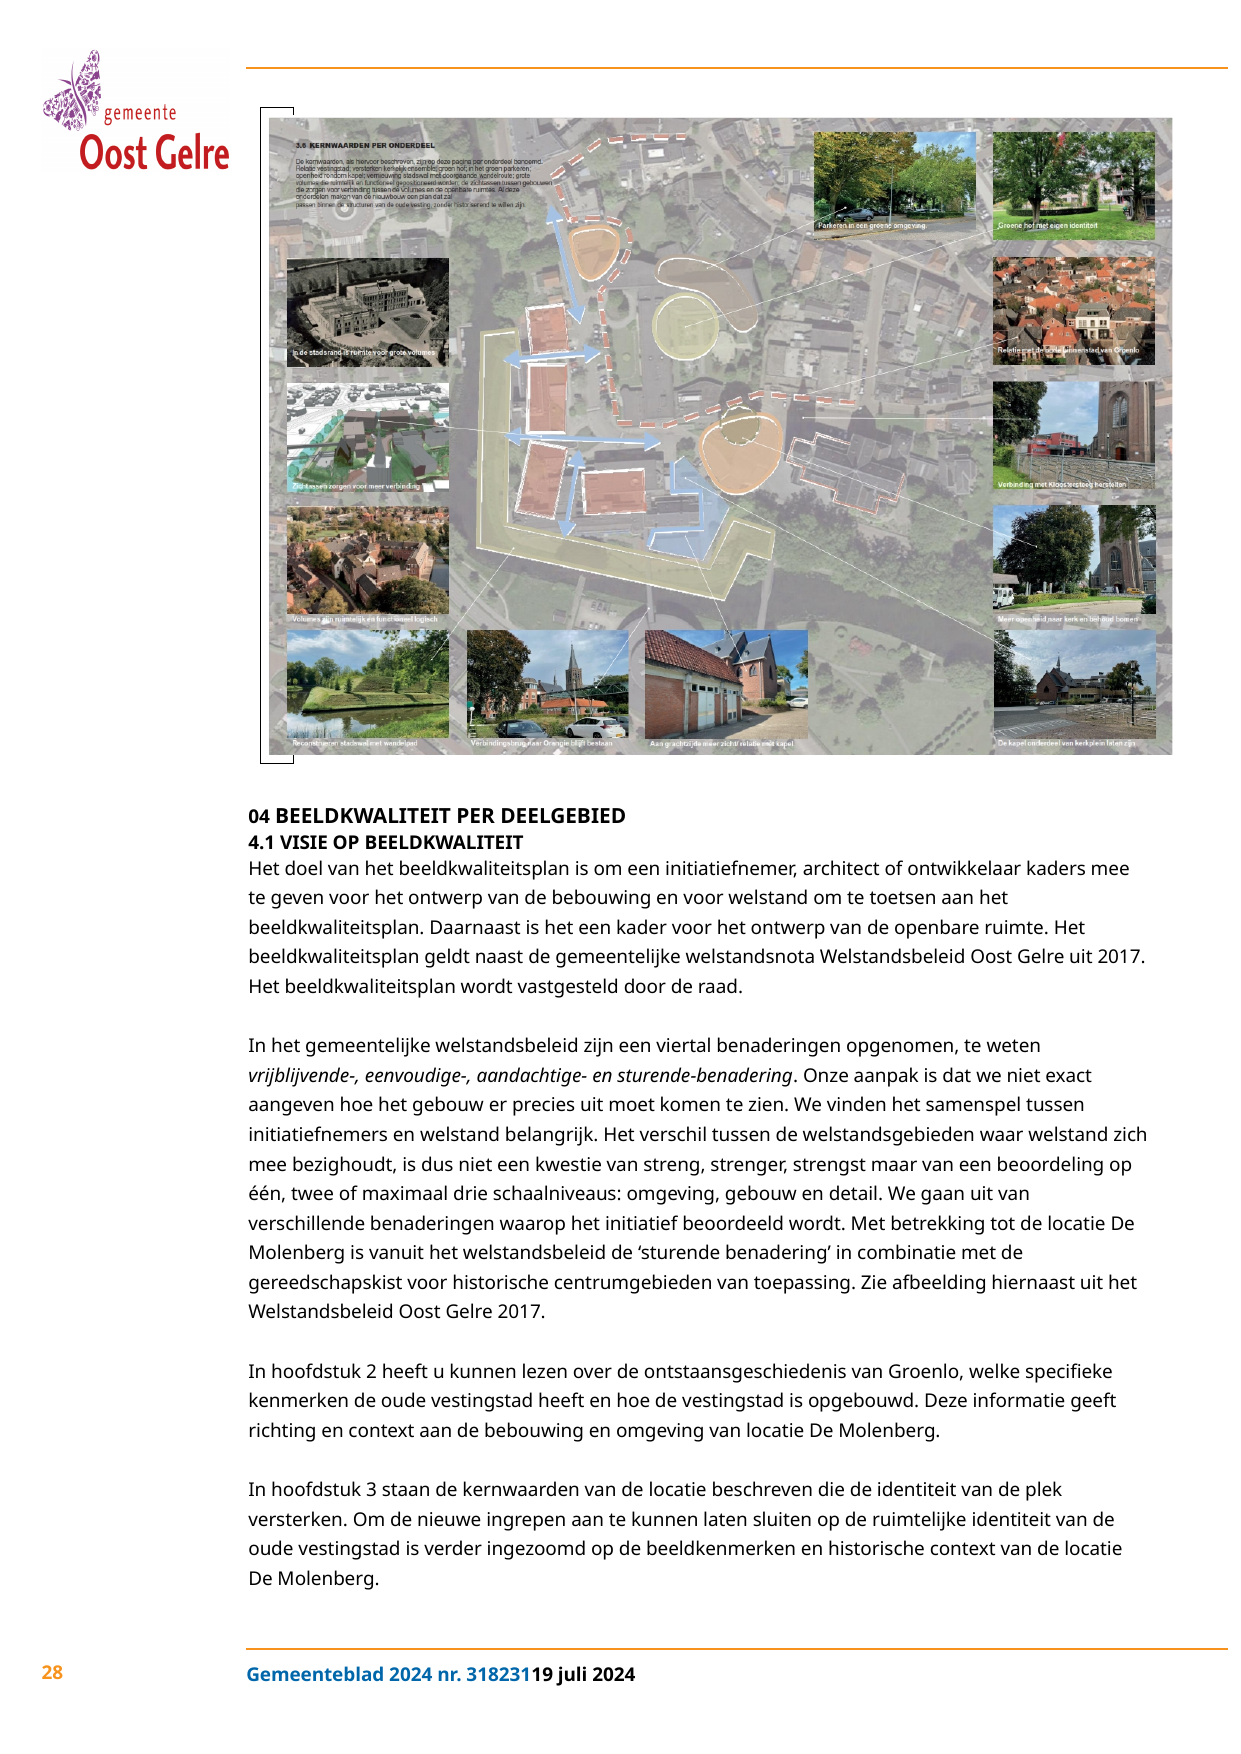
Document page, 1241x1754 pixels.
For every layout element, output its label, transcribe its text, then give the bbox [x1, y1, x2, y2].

text Het doel van het beeldkwaliteitsplan is om een initiatiefnemer, architect of ontwikkelaar kaders mee te geven voor het ontwerp van de bebouwing en voor welstand om te toetsen aan het beeldkwaliteitsplan. Daarnaast is het een kader voor het ontwerp van de openbare ruimte. Het beeldkwaliteitsplan geldt naast de gemeentelijke welstandsnota Welstandsbeleid Oost Gelre uit 2017. Het beeldkwaliteitsplan wordt vastgesteld door de raad. [248, 855, 1152, 999]
text In hoofdstuk 2 heeft u kunnen lezen over de ontstaansgeschiedenis van Groenlo, welke specifieke kenmerken de oude vestingstad heeft en hoe de vestingstad is opgebouwd. Deze informatie geeft richting en context aan de bebouwing en omgeving van locatie De Molenberg. [248, 1358, 1152, 1443]
picture [41, 47, 231, 172]
text In hoofdstuk 3 staan de kernwaarden van de locatie beschreven die de identiteit van de plek versterken. Om de nieuwe ingrepen aan te kunnen laten sluiten op de ruimtelijke identiteit van de oude vestingstad is verder ingezoomd op de beeldkenmerken en historische context van de locatie De Molenberg. [248, 1476, 1152, 1591]
text 04 BEELDKWALITEIT PER DEELGEBIED [248, 801, 1152, 829]
picture [268, 115, 1173, 755]
text 4.1 VISIE OP BEELDKWALITEIT [248, 829, 1152, 855]
text In het gemeentelijke welstandsbeleid zijn een viertal benaderingen opgenomen, te weten vrijblijvende-, eenvoudige-, aandachtige- en sturende-benadering. Onze aanpak is dat we niet exact aangeven hoe het gebouw er precies uit moet komen te zien. We vinden het samenspel tussen initiatiefnemers en welstand belangrijk. Het verschil tussen de welstandsgebieden waar welstand zich mee bezighoudt, is dus niet een kwestie van streng, strenger, strengst maar van een beoordeling op één, twee of maximaal drie schaalniveaus: omgeving, gebouw en detail. We gaan uit van verschillende benaderingen waarop het initiatief beoordeeld wordt. Met betrekking tot de locatie De Molenberg is vanuit het welstandsbeleid de ‘sturende benadering’ in combinatie met de gereedschapskist voor historische centrumgebieden van toepassing. Zie afbeelding hiernaast uit het Welstandsbeleid Oost Gelre 2017. [248, 1032, 1152, 1324]
